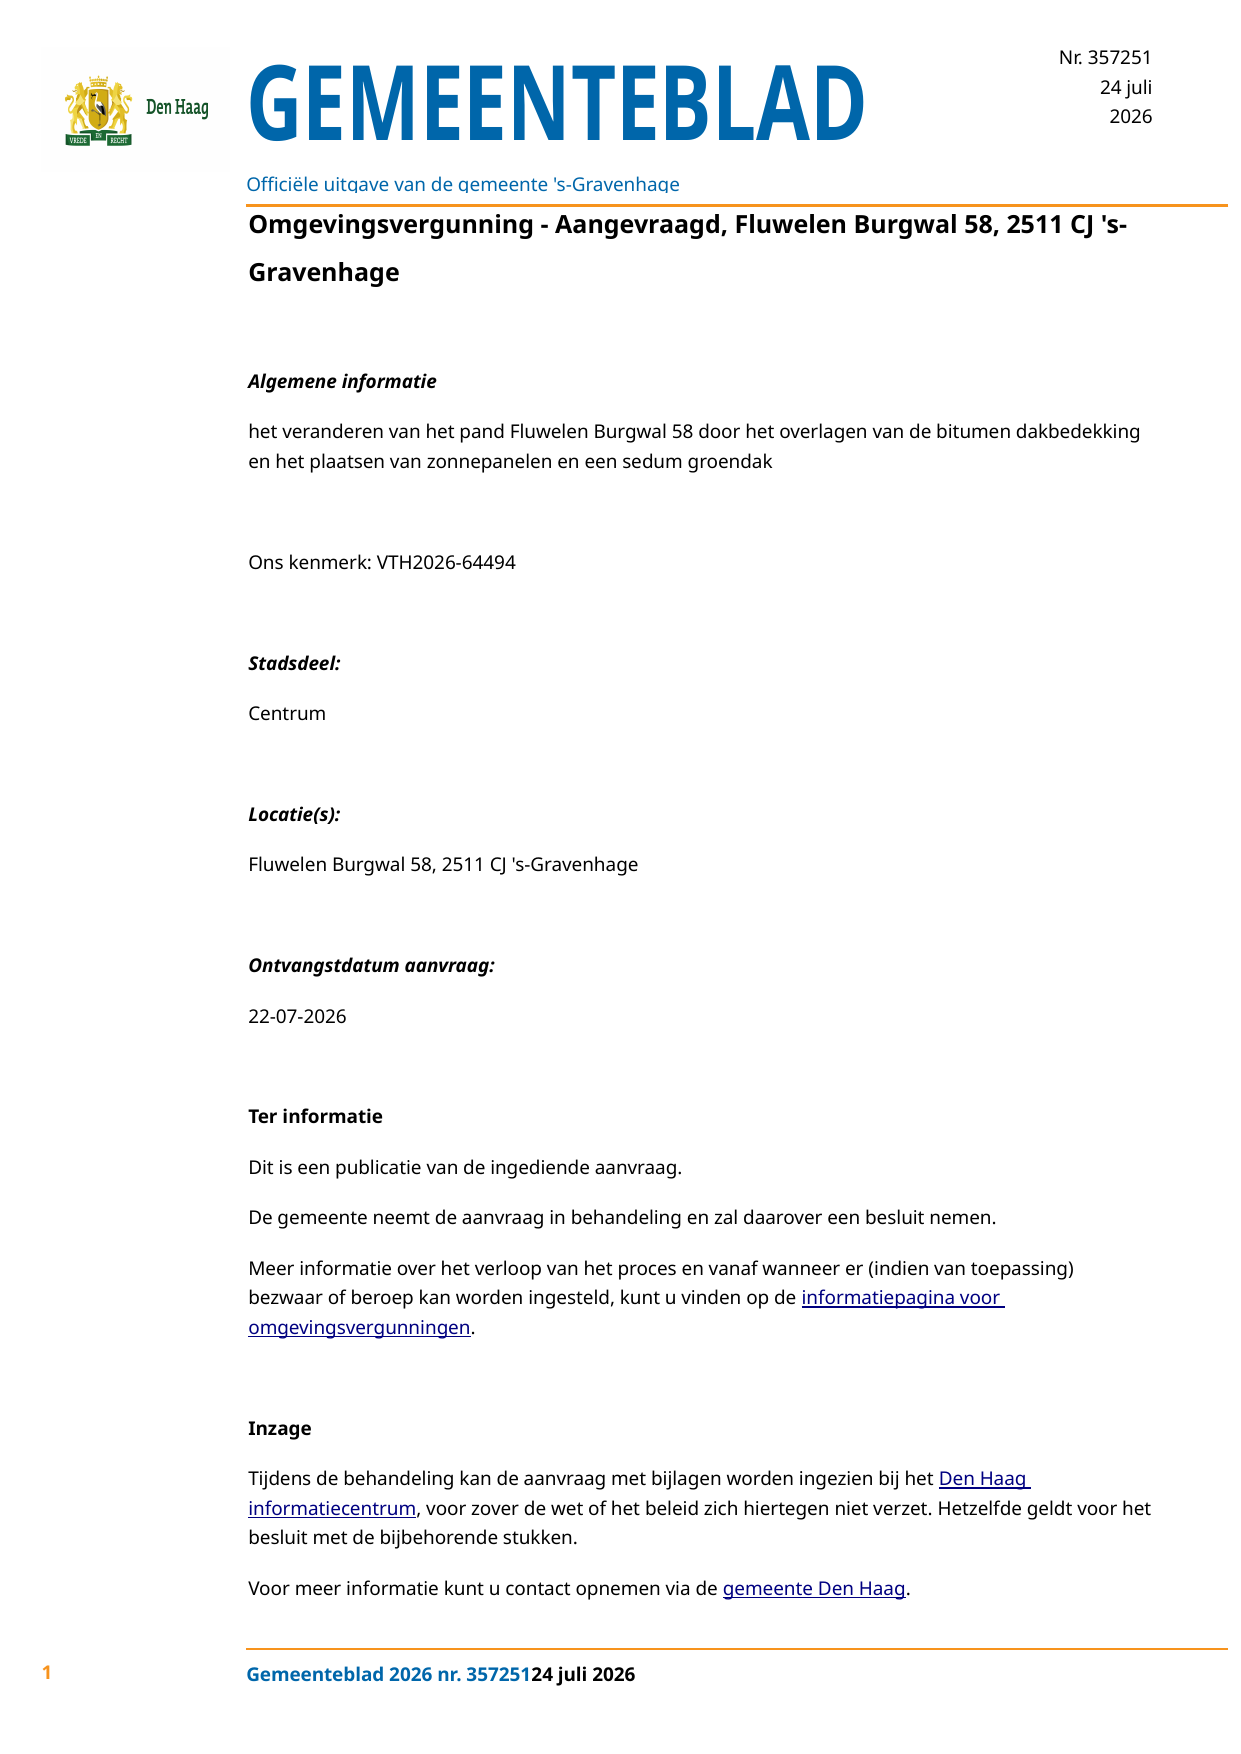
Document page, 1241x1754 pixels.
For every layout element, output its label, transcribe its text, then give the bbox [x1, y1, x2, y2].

text Ontvangstdatum aanvraag: [248, 952, 1152, 978]
text Inzage [248, 1415, 1152, 1441]
text De gemeente neemt de aanvraag in behandeling en zal daarover een besluit nemen. [248, 1204, 1152, 1230]
text het veranderen van het pand Fluwelen Burgwal 58 door het overlagen van de bitumen dakbedekking en het plaatsen van zonnepanelen en een sedum groendak [248, 419, 1152, 474]
text Centrum [248, 700, 1152, 726]
text Algemene informatie [248, 368, 1152, 394]
text Omgevingsvergunning - Aangevraagd, Fluwelen Burgwal 58, 2511 CJ 's-Gravenhage [248, 207, 1152, 288]
picture [41, 47, 231, 172]
text 22-07-2026 [248, 1003, 1152, 1029]
text Ter informatie [248, 1104, 1152, 1129]
text Ons kenmerk: VTH2026-64494 [248, 549, 1152, 575]
text Locatie(s): [248, 801, 1152, 827]
text Meer informatie over het verloop van het proces en vanaf wanneer er (indien van toepassing) bezwaar of beroep kan worden ingesteld, kunt u vinden op de informatiepagina voor omgevingsvergunningen. [248, 1255, 1152, 1340]
text Stadsdeel: [248, 650, 1152, 676]
text Fluwelen Burgwal 58, 2511 CJ 's-Gravenhage [248, 852, 1152, 877]
text Voor meer informatie kunt u contact opnemen via de gemeente Den Haag. [248, 1575, 1152, 1601]
text Dit is een publicatie van de ingediende aanvraag. [248, 1154, 1152, 1180]
text Tijdens de behandeling kan de aanvraag met bijlagen worden ingezien bij het Den Haag informatiecentrum, voor zover de wet of het beleid zich hiertegen niet verzet. Hetzelfde geldt voor het besluit met de bijbehorende stukken. [248, 1465, 1152, 1550]
